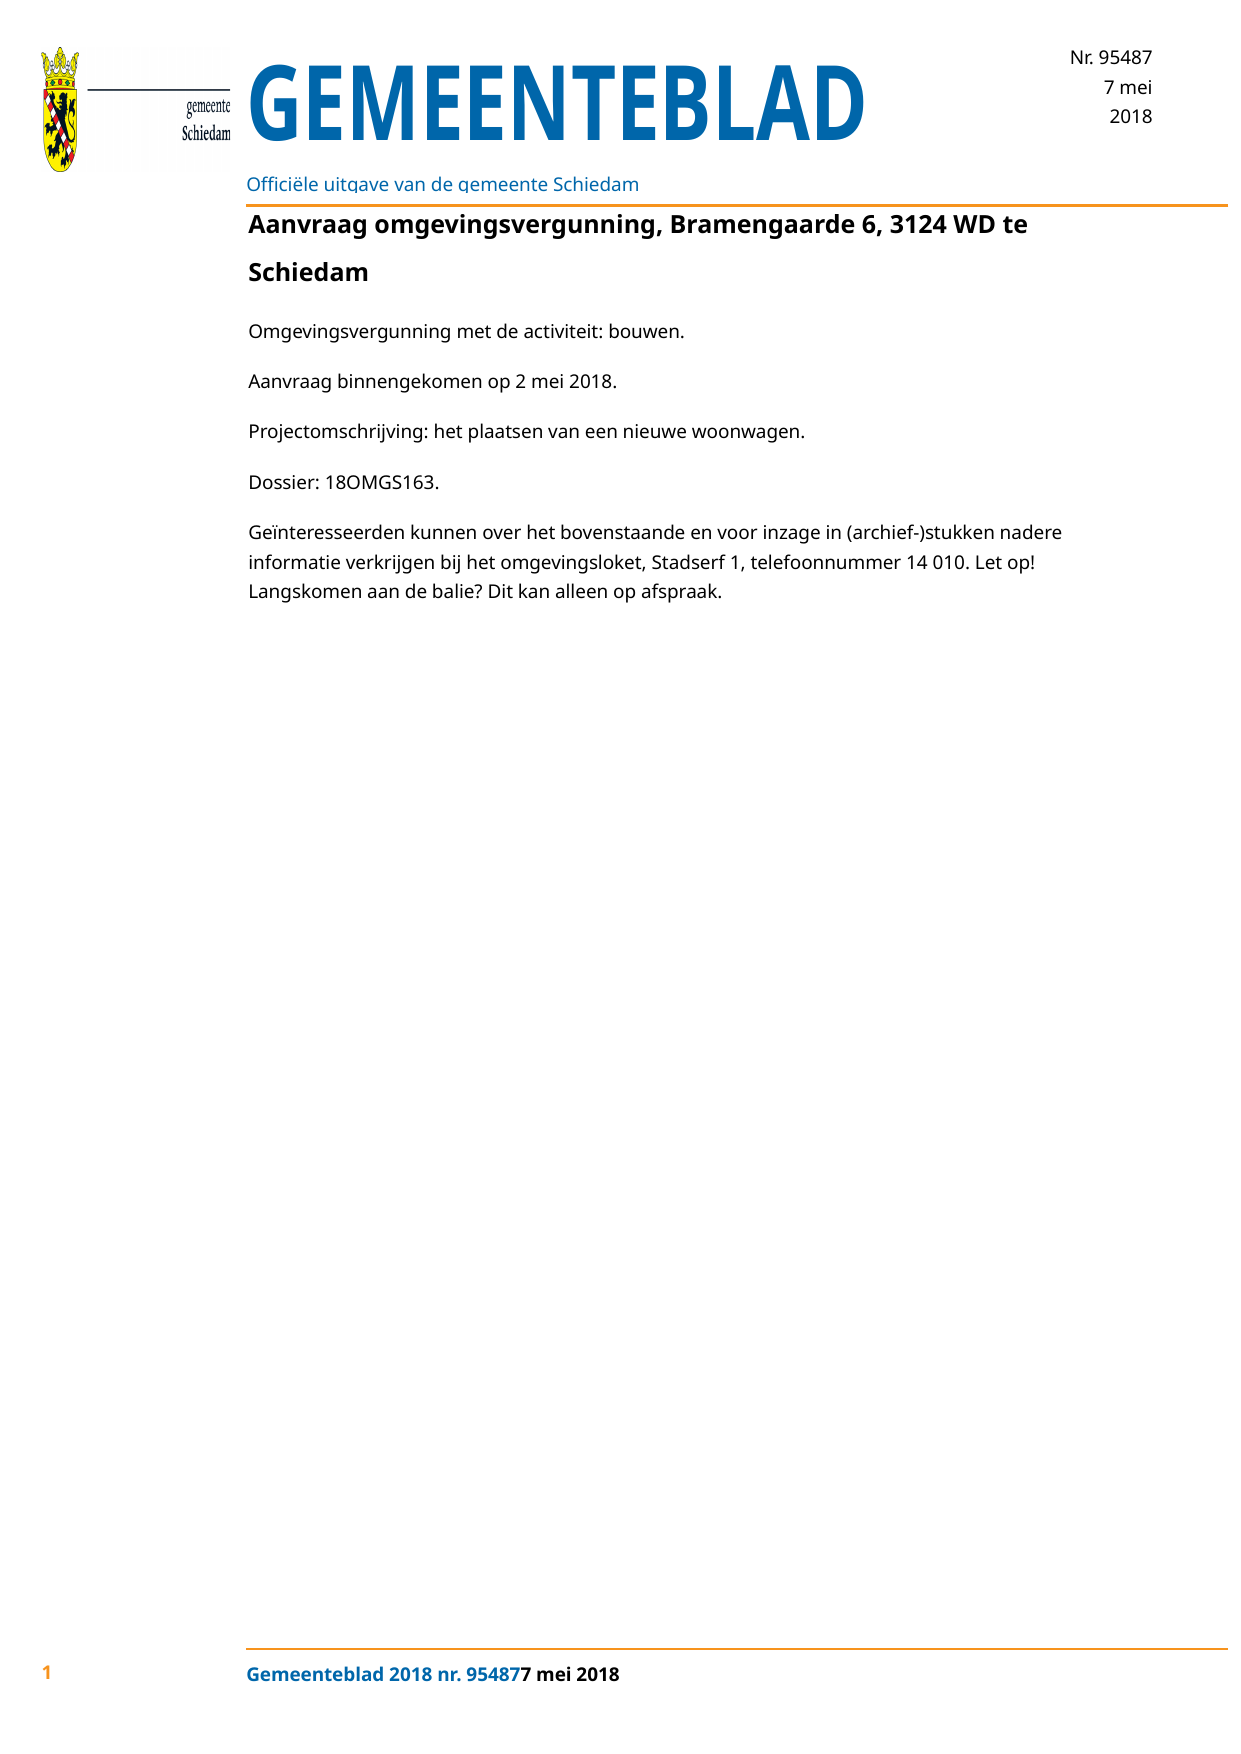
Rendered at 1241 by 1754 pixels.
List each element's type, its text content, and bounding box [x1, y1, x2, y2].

text Dossier: 18OMGS163. [248, 469, 1152, 495]
text Aanvraag binnengekomen op 2 mei 2018. [248, 368, 1152, 394]
text Geïnteresseerden kunnen over het bovenstaande en voor inzage in (archief-)stukken nadere informatie verkrijgen bij het omgevingsloket, Stadserf 1, telefoonnummer 14 010. Let op! Langskomen aan de balie? Dit kan alleen op afspraak. [248, 519, 1152, 604]
text Projectomschrijving: het plaatsen van een nieuwe woonwagen. [248, 419, 1152, 444]
text Aanvraag omgevingsvergunning, Bramengaarde 6, 3124 WD te Schiedam [248, 207, 1152, 288]
text Omgevingsvergunning met de activiteit: bouwen. [248, 318, 1152, 344]
picture [41, 47, 231, 172]
